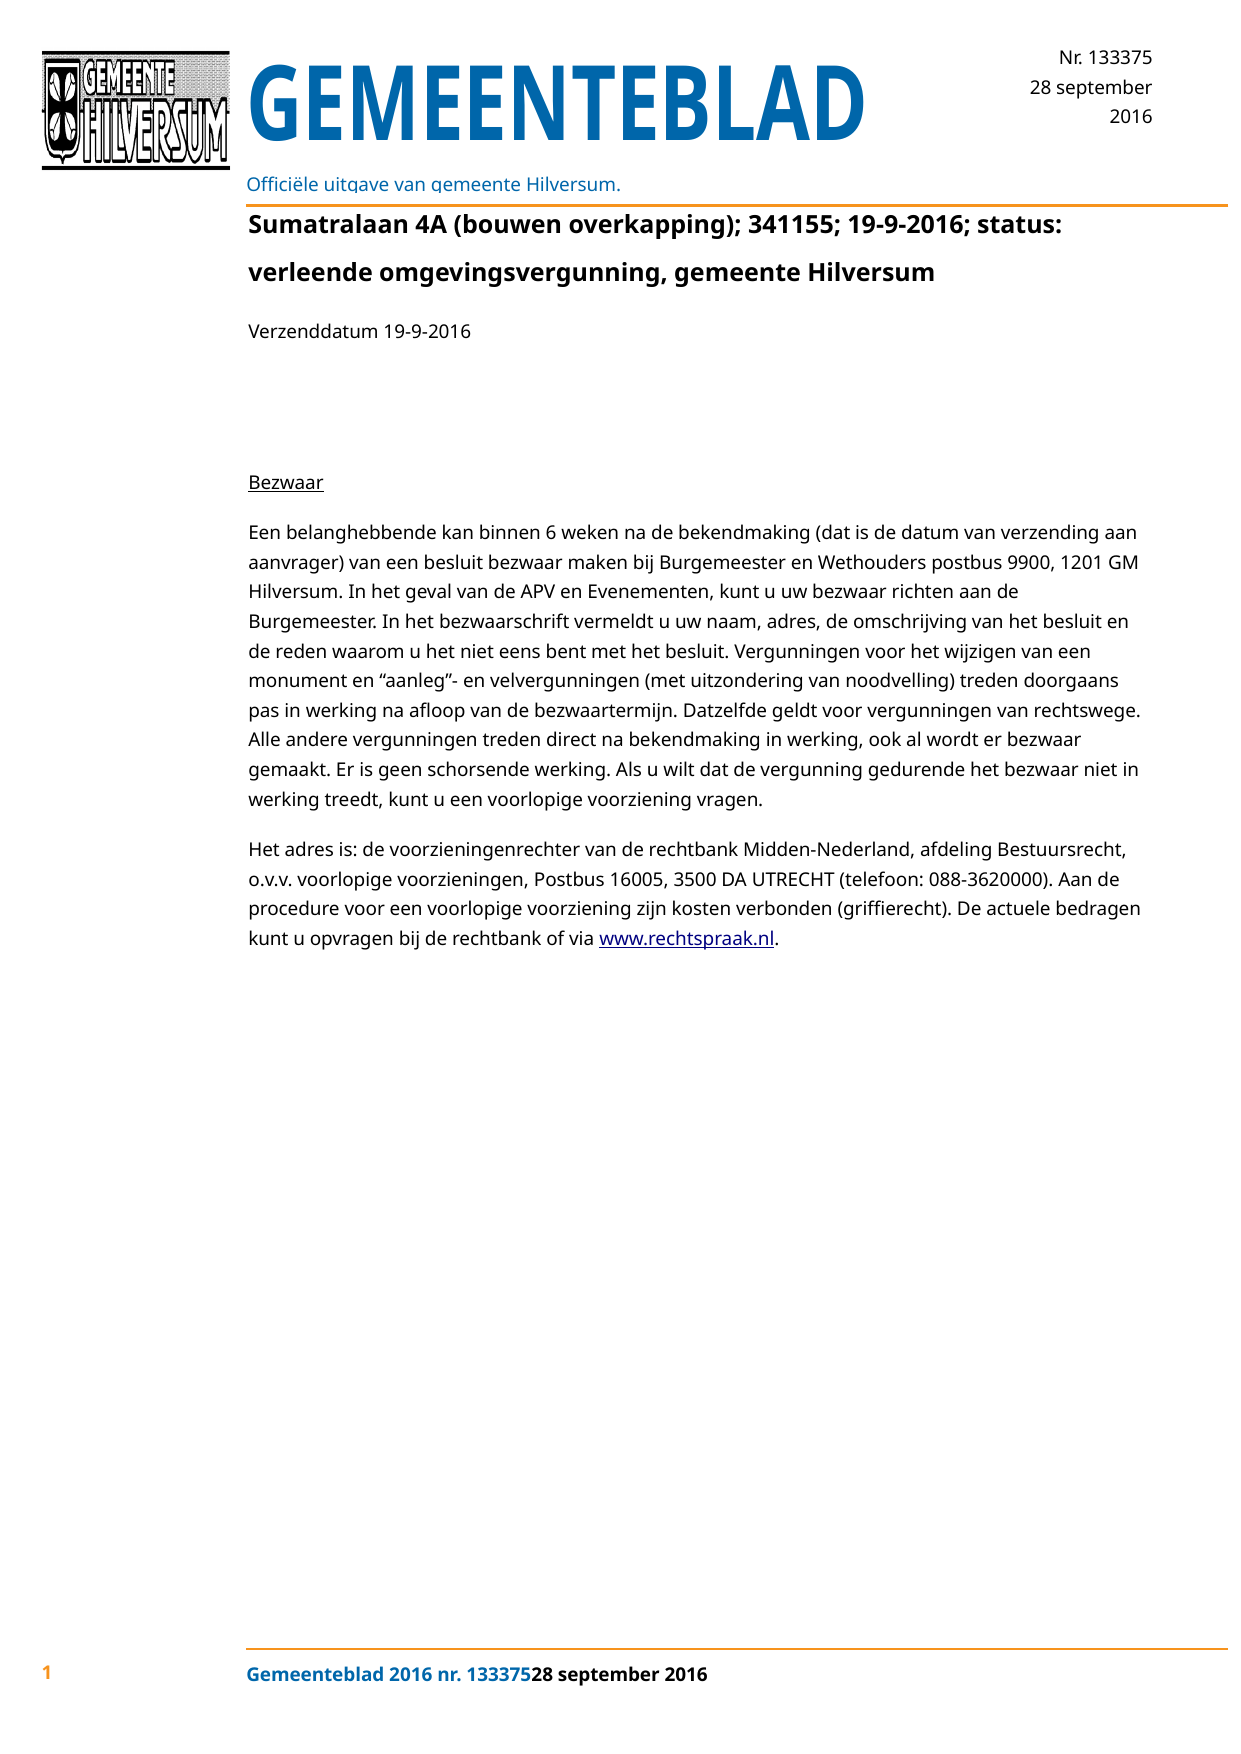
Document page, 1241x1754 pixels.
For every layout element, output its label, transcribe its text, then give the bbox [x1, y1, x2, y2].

text Verzenddatum 19-9-2016 [248, 318, 1152, 344]
picture [41, 47, 231, 172]
text Sumatralaan 4A (bouwen overkapping); 341155; 19-9-2016; status: verleende omgevingsvergunning, gemeente Hilversum [248, 207, 1152, 288]
text Een belanghebbende kan binnen 6 weken na de bekendmaking (dat is de datum van verzending aan aanvrager) van een besluit bezwaar maken bij Burgemeester en Wethouders postbus 9900, 1201 GM Hilversum. In het geval van de APV en Evenementen, kunt u uw bezwaar richten aan de Burgemeester. In het bezwaarschrift vermeldt u uw naam, adres, de omschrijving van het besluit en de reden waarom u het niet eens bent met het besluit. Vergunningen voor het wijzigen van een monument en “aanleg”- en velvergunningen (met uitzondering van noodvelling) treden doorgaans pas in werking na afloop van de bezwaartermijn. Datzelfde geldt voor vergunningen van rechtswege. Alle andere vergunningen treden direct na bekendmaking in werking, ook al wordt er bezwaar gemaakt. Er is geen schorsende werking. Als u wilt dat de vergunning gedurende het bezwaar niet in werking treedt, kunt u een voorlopige voorziening vragen. [248, 519, 1152, 812]
text Het adres is: de voorzieningenrechter van de rechtbank Midden-Nederland, afdeling Bestuursrecht, o.v.v. voorlopige voorzieningen, Postbus 16005, 3500 DA UTRECHT (telefoon: 088-3620000). Aan de procedure voor een voorlopige voorziening zijn kosten verbonden (griffierecht). De actuele bedragen kunt u opvragen bij de rechtbank of via www.rechtspraak.nl. [248, 836, 1152, 951]
text Bezwaar [248, 469, 1152, 495]
